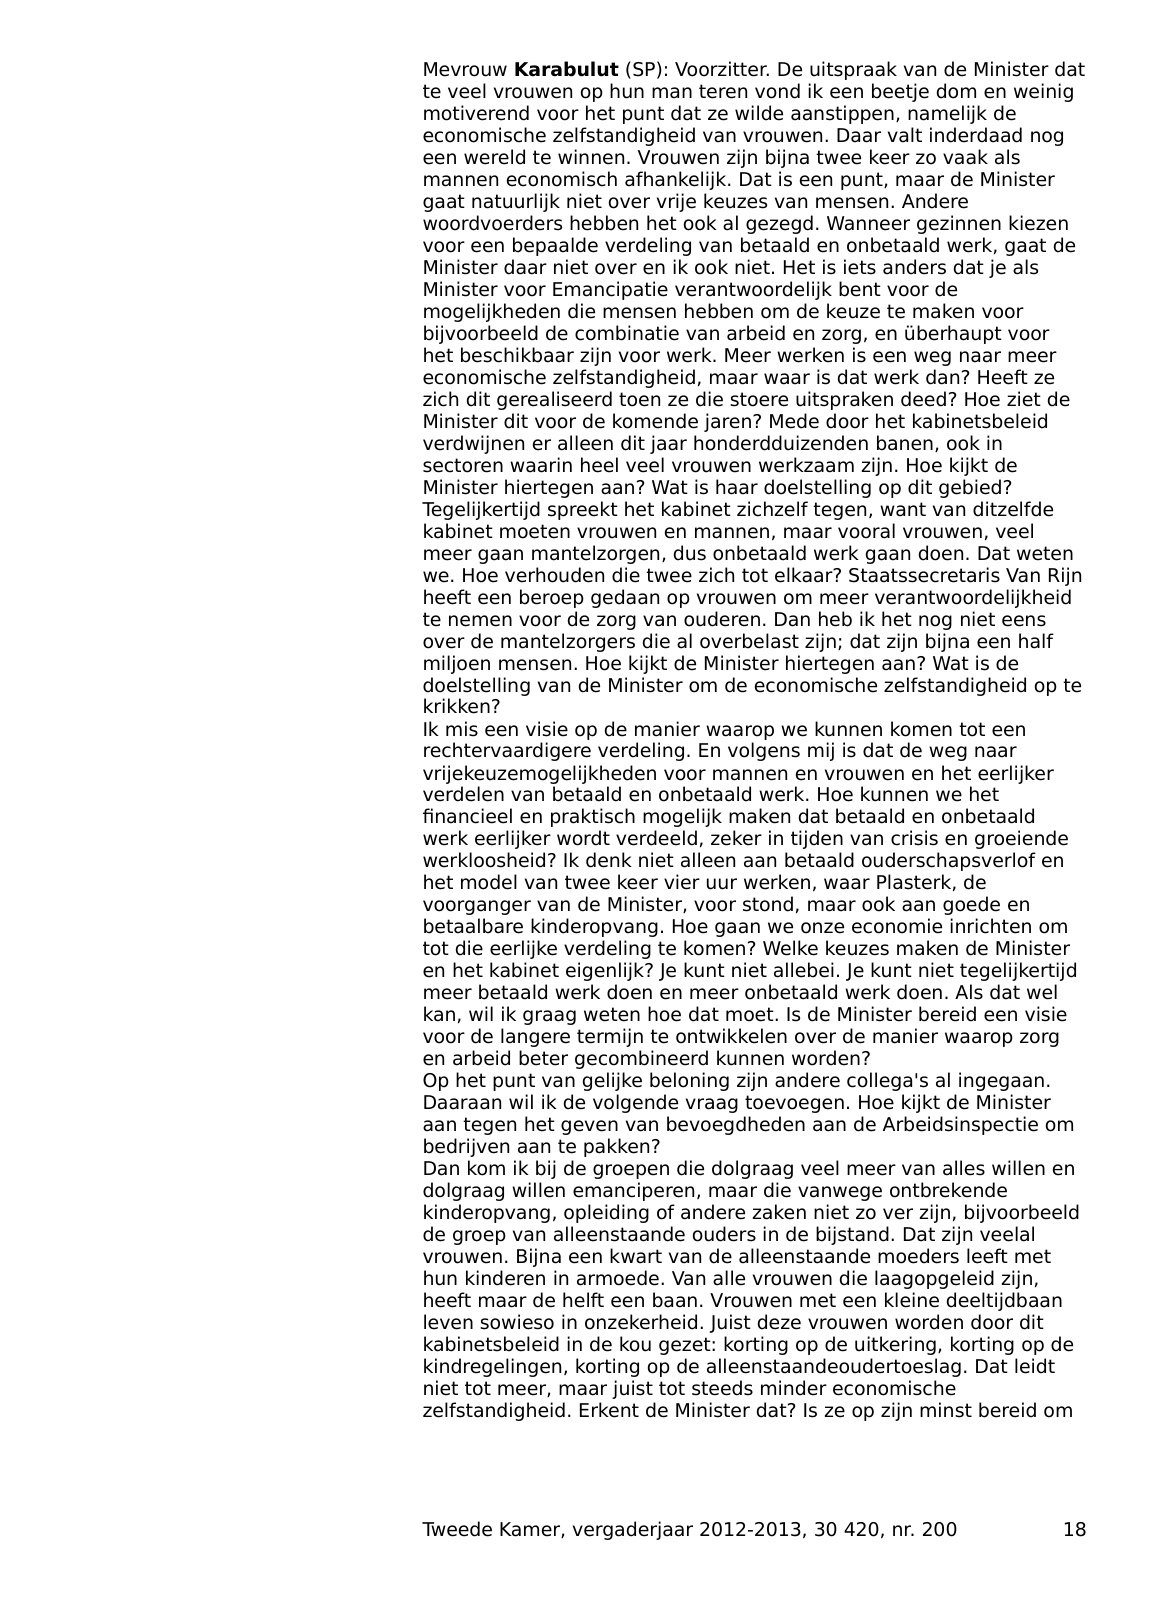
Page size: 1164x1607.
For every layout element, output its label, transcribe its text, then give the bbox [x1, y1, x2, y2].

text Mevrouw Karabulut (SP): Voorzitter. De uitspraak van de Minister dat te veel vrouwen op hun man teren vond ik een beetje dom en weinig motiverend voor het punt dat ze wilde aanstippen, namelijk de economische zelfstandigheid van vrouwen. Daar valt inderdaad nog een wereld te winnen. Vrouwen zijn bijna twee keer zo vaak als mannen economisch afhankelijk. Dat is een punt, maar de Minister gaat natuurlijk niet over vrije keuzes van mensen. Andere woordvoerders hebben het ook al gezegd. Wanneer gezinnen kiezen voor een bepaalde verdeling van betaald en onbetaald werk, gaat de Minister daar niet over en ik ook niet. Het is iets anders dat je als Minister voor Emancipatie verantwoordelijk bent voor de mogelijkheden die mensen hebben om de keuze te maken voor bijvoorbeeld de combinatie van arbeid en zorg, en überhaupt voor het beschikbaar zijn voor werk. Meer werken is een weg naar meer economische zelfstandigheid, maar waar is dat werk dan? Heeft ze zich dit gerealiseerd toen ze die stoere uitspraken deed? Hoe ziet de Minister dit voor de komende jaren? Mede door het kabinetsbeleid verdwijnen er alleen dit jaar honderdduizenden banen, ook in sectoren waarin heel veel vrouwen werkzaam zijn. Hoe kijkt de Minister hiertegen aan? Wat is haar doelstelling op dit gebied? [422, 59, 1087, 499]
text Ik mis een visie op de manier waarop we kunnen komen tot een rechtervaardigere verdeling. En volgens mij is dat de weg naar vrijekeuzemogelijkheden voor mannen en vrouwen en het eerlijker verdelen van betaald en onbetaald werk. Hoe kunnen we het financieel en praktisch mogelijk maken dat betaald en onbetaald werk eerlijker wordt verdeeld, zeker in tijden van crisis en groeiende werkloosheid? Ik denk niet alleen aan betaald ouderschapsverlof en het model van twee keer vier uur werken, waar Plasterk, de voorganger van de Minister, voor stond, maar ook aan goede en betaalbare kinderopvang. Hoe gaan we onze economie inrichten om tot die eerlijke verdeling te komen? Welke keuzes maken de Minister en het kabinet eigenlijk? Je kunt niet allebei. Je kunt niet tegelijkertijd meer betaald werk doen en meer onbetaald werk doen. Als dat wel kan, wil ik graag weten hoe dat moet. Is de Minister bereid een visie voor de langere termijn te ontwikkelen over de manier waarop zorg en arbeid beter gecombineerd kunnen worden? [422, 718, 1087, 1070]
text Op het punt van gelijke beloning zijn andere collega's al ingegaan. Daaraan wil ik de volgende vraag toevoegen. Hoe kijkt de Minister aan tegen het geven van bevoegdheden aan de Arbeidsinspectie om bedrijven aan te pakken? [422, 1070, 1087, 1158]
text Dan kom ik bij de groepen die dolgraag veel meer van alles willen en dolgraag willen emanciperen, maar die vanwege ontbrekende kinderopvang, opleiding of andere zaken niet zo ver zijn, bijvoorbeeld de groep van alleenstaande ouders in de bijstand. Dat zijn veelal vrouwen. Bijna een kwart van de alleenstaande moeders leeft met hun kinderen in armoede. Van alle vrouwen die laagopgeleid zijn, heeft maar de helft een baan. Vrouwen met een kleine deeltijdbaan leven sowieso in onzekerheid. Juist deze vrouwen worden door dit kabinetsbeleid in de kou gezet: korting op de uitkering, korting op de kindregelingen, korting op de alleenstaandeoudertoeslag. Dat leidt niet tot meer, maar juist tot steeds minder economische zelfstandigheid. Erkent de Minister dat? Is ze op zijn minst bereid om [422, 1158, 1087, 1422]
text Tegelijkertijd spreekt het kabinet zichzelf tegen, want van ditzelfde kabinet moeten vrouwen en mannen, maar vooral vrouwen, veel meer gaan mantelzorgen, dus onbetaald werk gaan doen. Dat weten we. Hoe verhouden die twee zich tot elkaar? Staatssecretaris Van Rijn heeft een beroep gedaan op vrouwen om meer verantwoordelijkheid te nemen voor de zorg van ouderen. Dan heb ik het nog niet eens over de mantelzorgers die al overbelast zijn; dat zijn bijna een half miljoen mensen. Hoe kijkt de Minister hiertegen aan? Wat is de doelstelling van de Minister om de economische zelfstandigheid op te krikken? [422, 499, 1087, 718]
